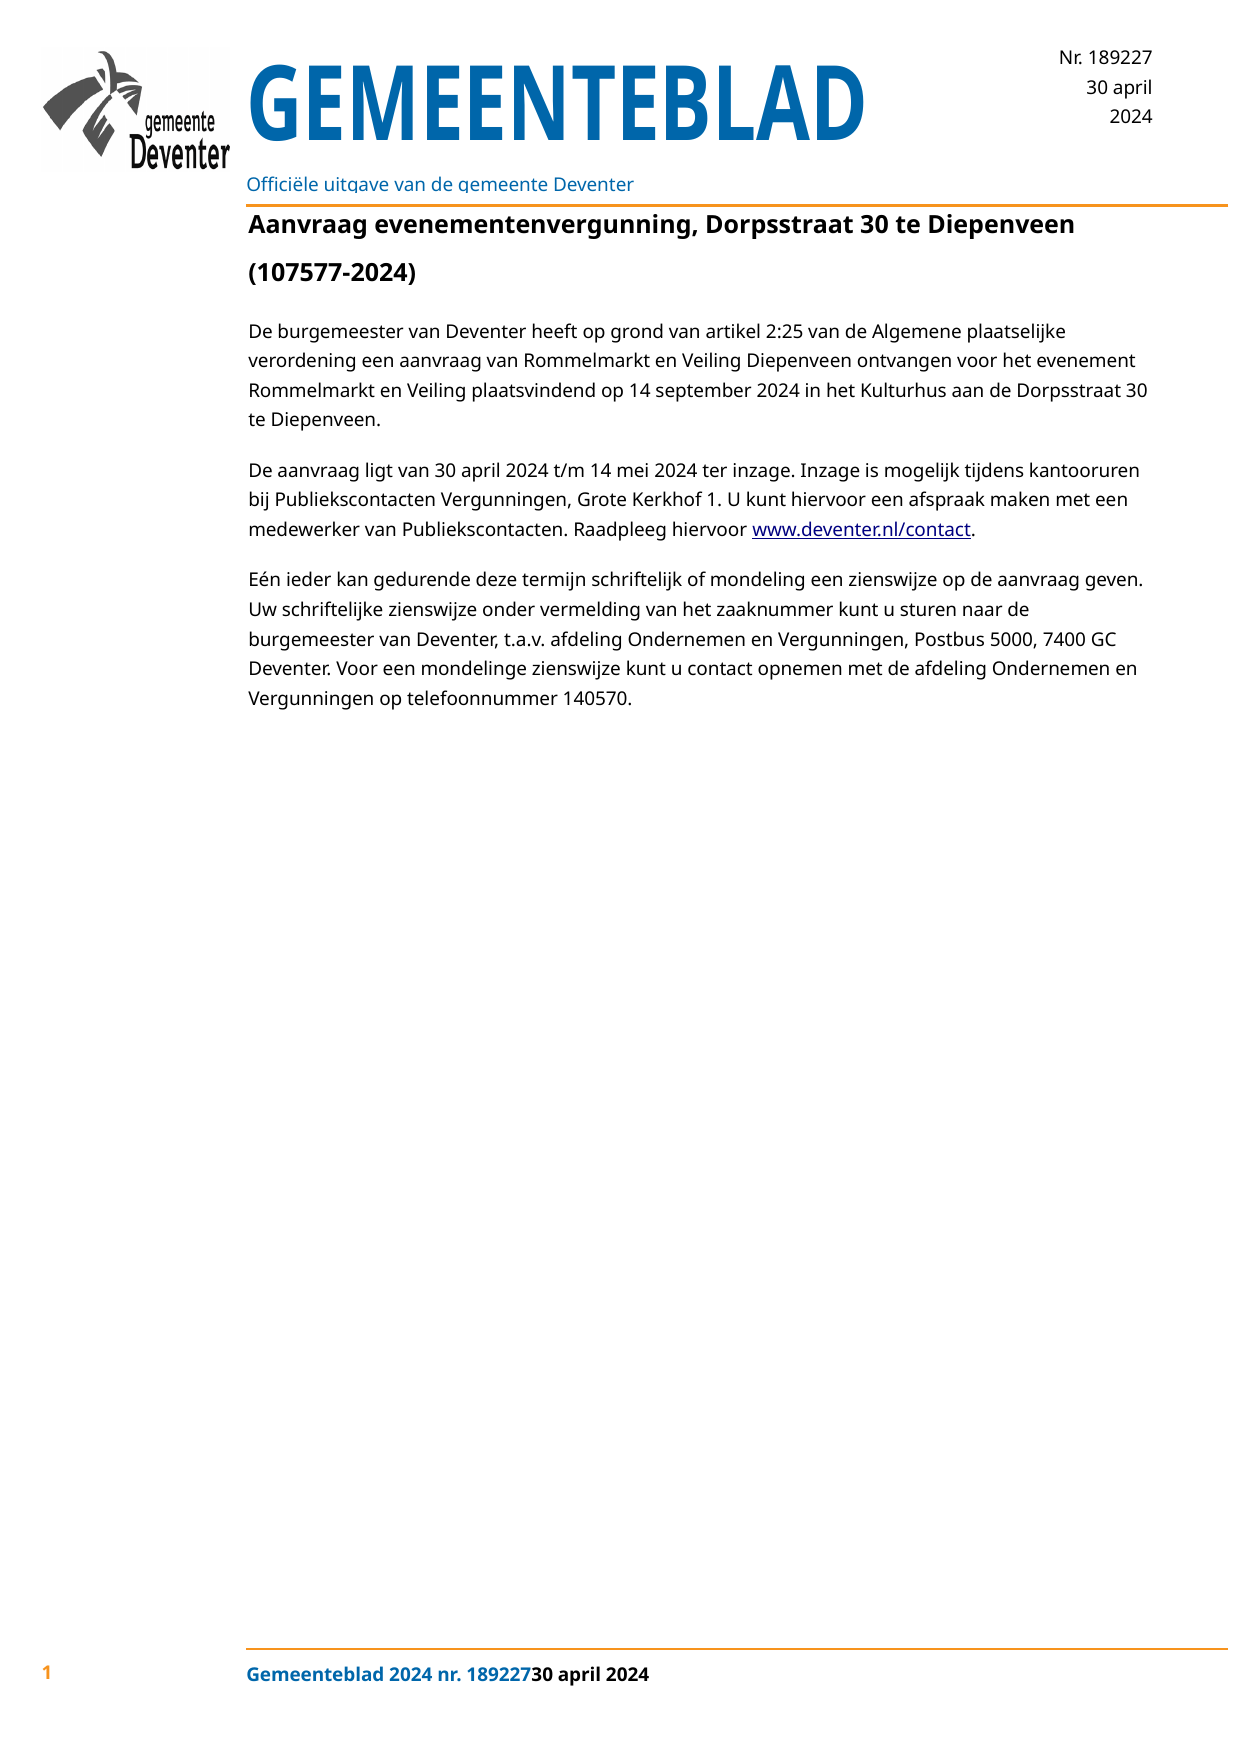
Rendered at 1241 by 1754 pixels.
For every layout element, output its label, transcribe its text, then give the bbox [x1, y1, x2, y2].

picture [41, 47, 231, 172]
text Aanvraag evenementenvergunning, Dorpsstraat 30 te Diepenveen (107577-2024) [248, 207, 1152, 288]
text De aanvraag ligt van 30 april 2024 t/m 14 mei 2024 ter inzage. Inzage is mogelijk tijdens kantooruren bij Publiekscontacten Vergunningen, Grote Kerkhof 1. U kunt hiervoor een afspraak maken met een medewerker van Publiekscontacten. Raadpleeg hiervoor www.deventer.nl/contact. [248, 457, 1152, 542]
text Eén ieder kan gedurende deze termijn schriftelijk of mondeling een zienswijze op de aanvraag geven. Uw schriftelijke zienswijze onder vermelding van het zaaknummer kunt u sturen naar de burgemeester van Deventer, t.a.v. afdeling Ondernemen en Vergunningen, Postbus 5000, 7400 GC Deventer. Voor een mondelinge zienswijze kunt u contact opnemen met de afdeling Ondernemen en Vergunningen op telefoonnummer 140570. [248, 567, 1152, 711]
text De burgemeester van Deventer heeft op grond van artikel 2:25 van de Algemene plaatselijke verordening een aanvraag van Rommelmarkt en Veiling Diepenveen ontvangen voor het evenement Rommelmarkt en Veiling plaatsvindend op 14 september 2024 in het Kulturhus aan de Dorpsstraat 30 te Diepenveen. [248, 318, 1152, 432]
